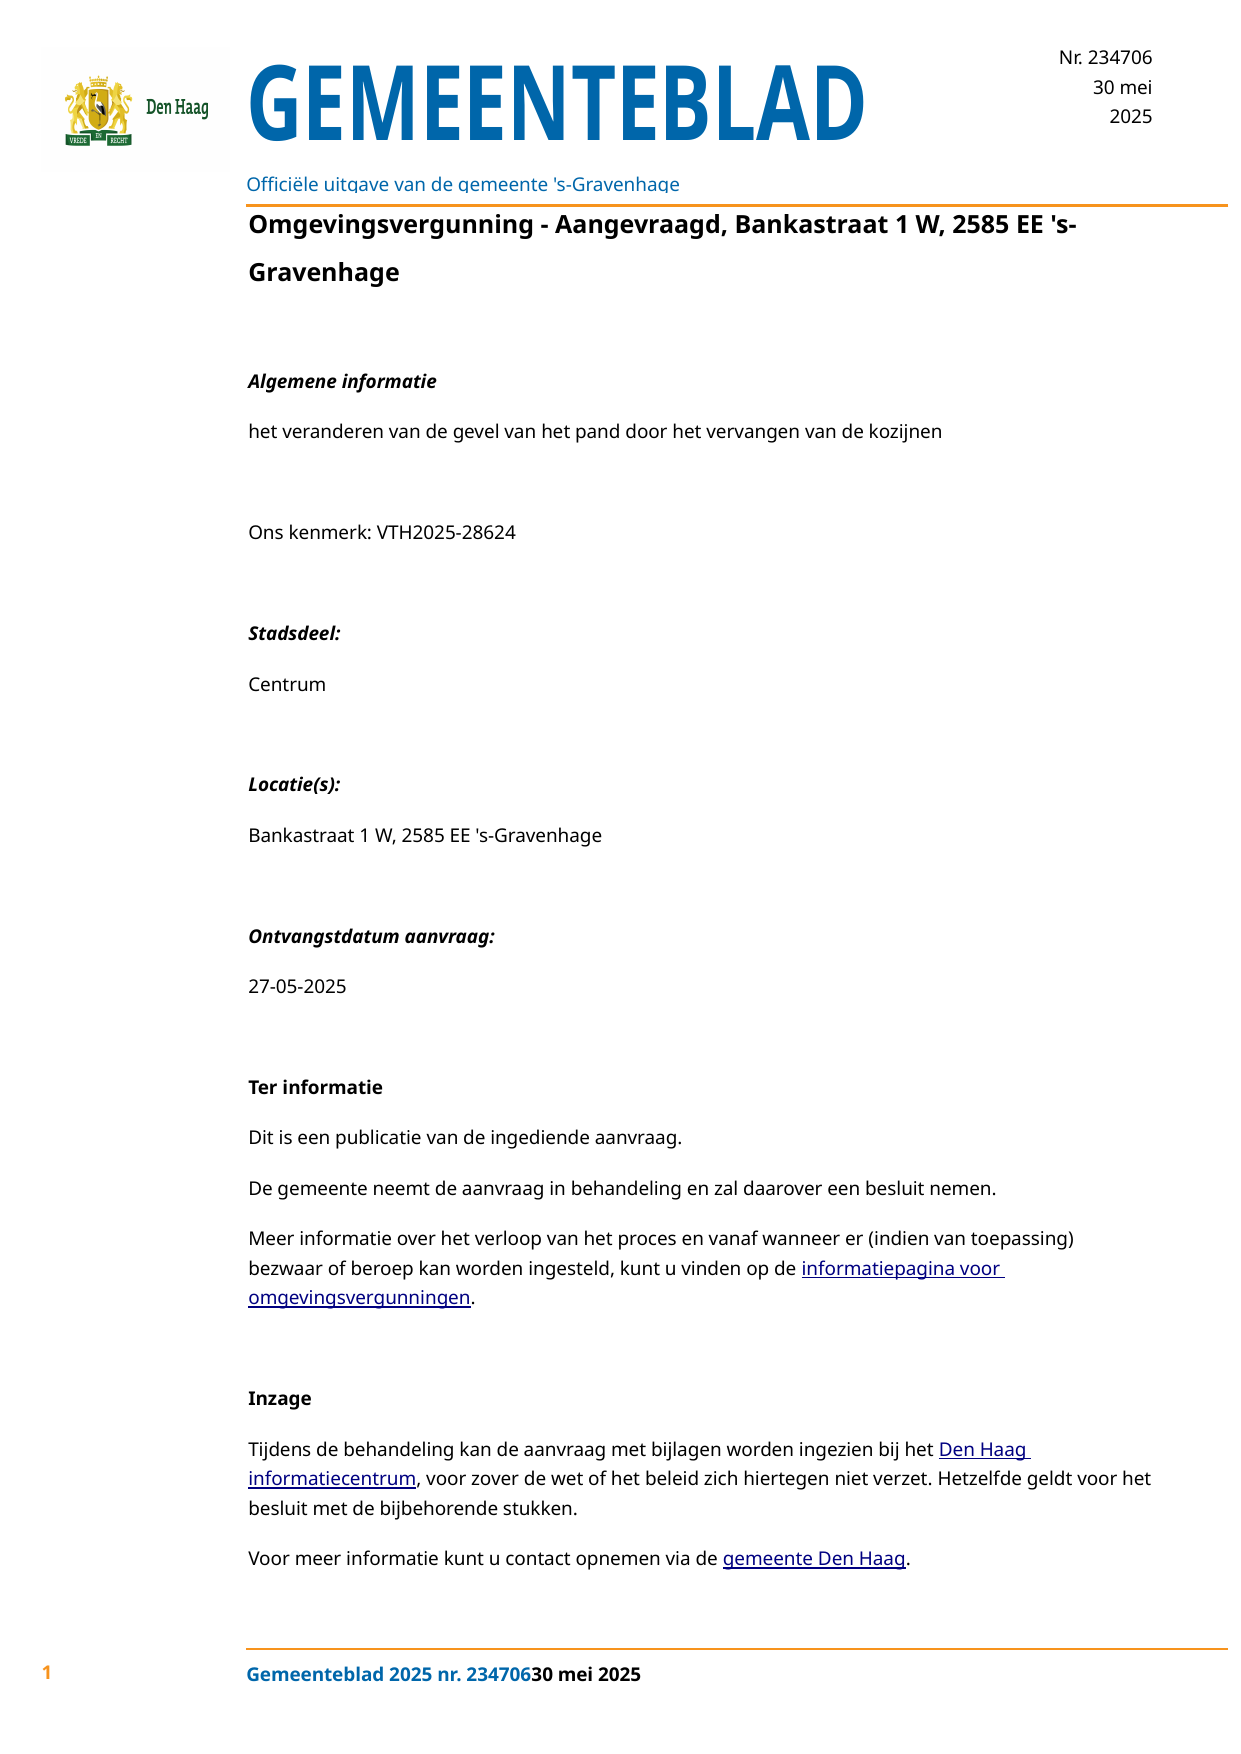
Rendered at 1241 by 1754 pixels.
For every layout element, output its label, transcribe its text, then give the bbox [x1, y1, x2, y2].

text Centrum [248, 671, 1152, 697]
text Meer informatie over het verloop van het proces en vanaf wanneer er (indien van toepassing) bezwaar of beroep kan worden ingesteld, kunt u vinden op de informatiepagina voor omgevingsvergunningen. [248, 1225, 1152, 1310]
text Ter informatie [248, 1074, 1152, 1100]
text Omgevingsvergunning - Aangevraagd, Bankastraat 1 W, 2585 EE 's-Gravenhage [248, 207, 1152, 288]
text Tijdens de behandeling kan de aanvraag met bijlagen worden ingezien bij het Den Haag informatiecentrum, voor zover de wet of het beleid zich hiertegen niet verzet. Hetzelfde geldt voor het besluit met de bijbehorende stukken. [248, 1436, 1152, 1521]
picture [41, 47, 231, 172]
text het veranderen van de gevel van het pand door het vervangen van de kozijnen [248, 419, 1152, 444]
text Stadsdeel: [248, 620, 1152, 646]
text Ons kenmerk: VTH2025-28624 [248, 519, 1152, 545]
text Algemene informatie [248, 368, 1152, 394]
text De gemeente neemt de aanvraag in behandeling en zal daarover een besluit nemen. [248, 1175, 1152, 1201]
text Voor meer informatie kunt u contact opnemen via de gemeente Den Haag. [248, 1545, 1152, 1571]
text Ontvangstdatum aanvraag: [248, 923, 1152, 949]
text Dit is een publicatie van de ingediende aanvraag. [248, 1124, 1152, 1150]
text Bankastraat 1 W, 2585 EE 's-Gravenhage [248, 822, 1152, 848]
text Locatie(s): [248, 772, 1152, 797]
text 27-05-2025 [248, 973, 1152, 999]
text Inzage [248, 1385, 1152, 1411]
